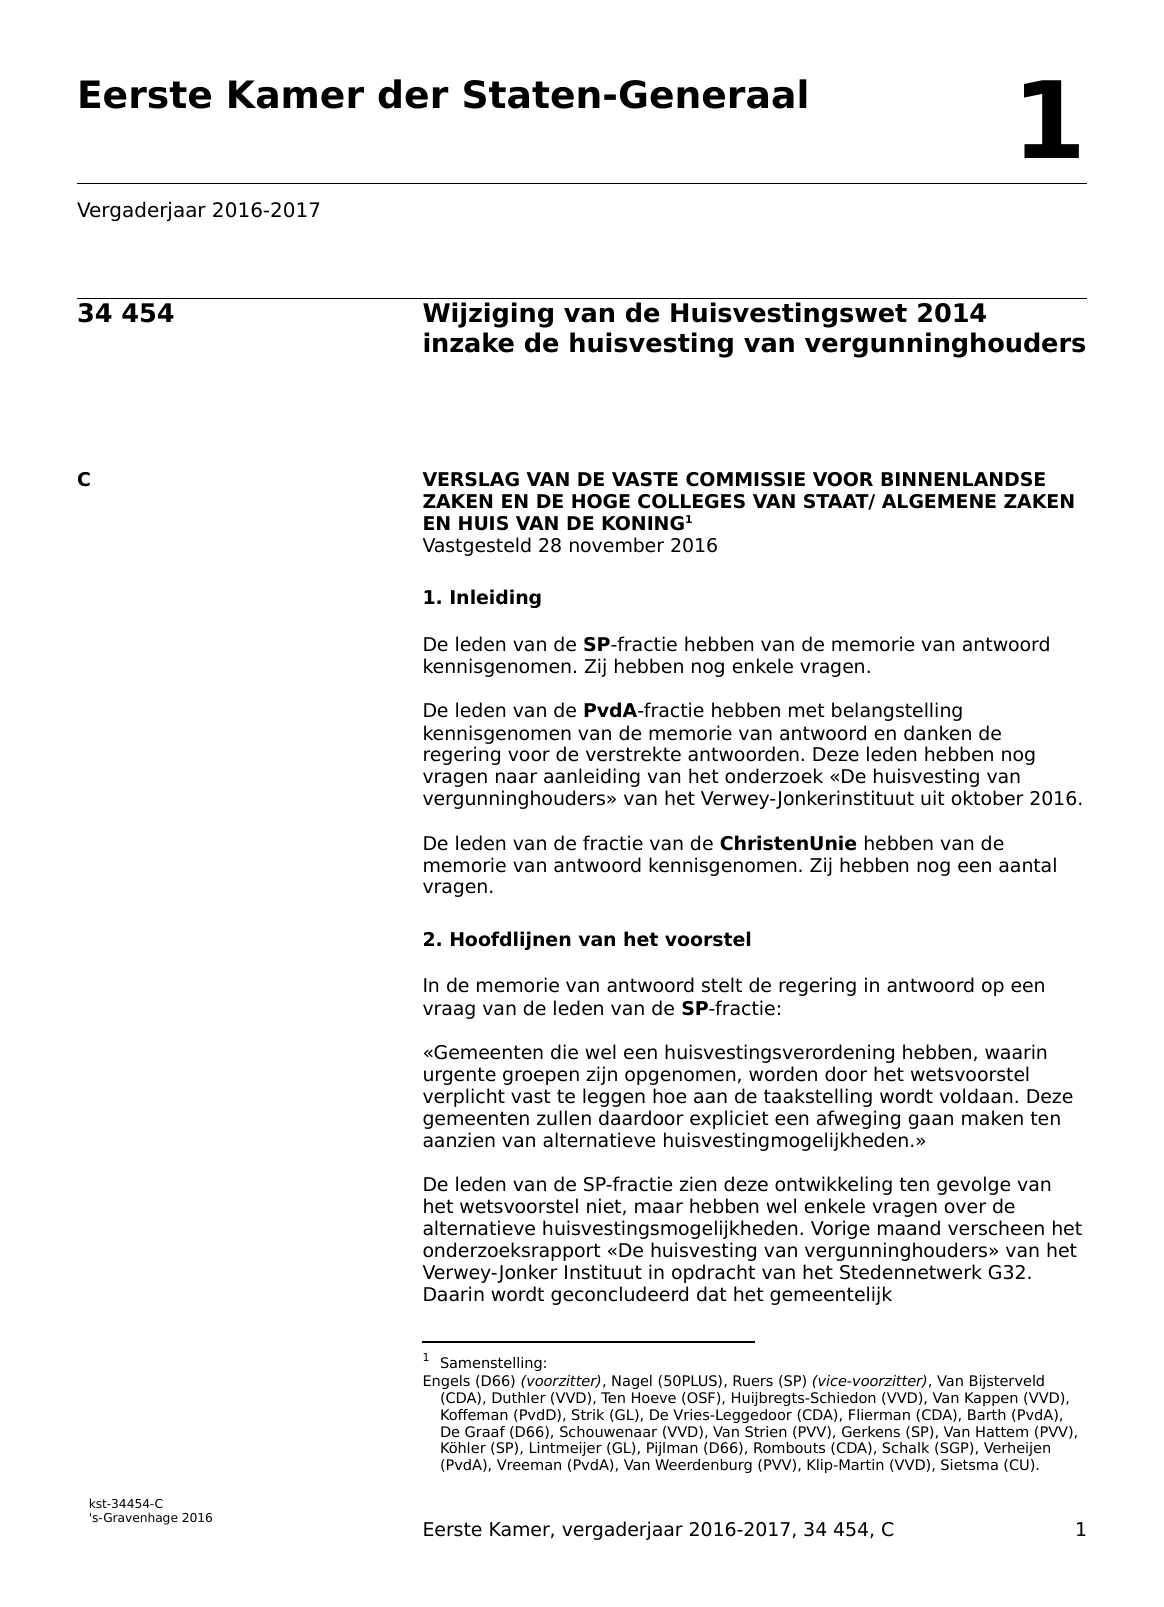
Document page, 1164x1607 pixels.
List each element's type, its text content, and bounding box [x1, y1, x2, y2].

text De leden van de SP-fractie hebben van de memorie van antwoord kennisgenomen. Zij hebben nog enkele vragen. [422, 634, 1087, 678]
table_header Eerste Kamer der Staten-Generaal [77, 59, 886, 183]
text De leden van de fractie van de ChristenUnie hebben van de memorie van antwoord kennisgenomen. Zij hebben nog een aantal vragen. [422, 832, 1087, 898]
text kst-34454-C [88, 1497, 323, 1511]
text Vastgesteld 28 november 2016 [422, 535, 1087, 557]
table_cell Vergaderjaar 2016-2017 [77, 184, 1087, 298]
subtitle 1. Inleiding [422, 587, 1087, 609]
text 's-Gravenhage 2016 [88, 1511, 323, 1525]
subtitle 34 454 Wijziging van de Huisvestingswet 2014 inzake de huisvesting van vergunninghouders [77, 299, 1087, 358]
text Engels (D66) (voorzitter), Nagel (50PLUS), Ruers (SP) (vice-voorzitter), Van Bijsterveld (CDA), Duthler (VVD), Ten Hoeve (OSF), Huijbregts-Schiedon (VVD), Van Kappen (VVD), Koffeman (PvdD), Strik (GL), De Vries-Leggedoor (CDA), Flierman (CDA), Barth (PvdA), De Graaf (D66), Schouwenaar (VVD), Van Strien (PVV), Gerkens (SP), Van Hattem (PVV), Köhler (SP), Lintmeijer (GL), Pijlman (D66), Rombouts (CDA), Schalk (SGP), Verheijen (PvdA), Vreeman (PvdA), Van Weerdenburg (PVV), Klip-Martin (VVD), Sietsma (CU). [422, 1373, 1087, 1474]
table_header 1 [886, 59, 1087, 183]
text De leden van de PvdA-fractie hebben met belangstelling kennisgenomen van de memorie van antwoord en danken de regering voor de verstrekte antwoorden. Deze leden hebben nog vragen naar aanleiding van het onderzoek «De huisvesting van vergunninghouders» van het Verwey-Jonkerinstituut uit oktober 2016. [422, 700, 1087, 810]
text De leden van de SP-fractie zien deze ontwikkeling ten gevolge van het wetsvoorstel niet, maar hebben wel enkele vragen over de alternatieve huisvestingsmogelijkheden. Vorige maand verscheen het onderzoeksrapport «De huisvesting van vergunninghouders» van het Verwey-Jonker Instituut in opdracht van het Stedennetwerk G32. Daarin wordt geconcludeerd dat het gemeentelijk [422, 1174, 1087, 1306]
subtitle 2. Hoofdlijnen van het voorstel [422, 928, 1087, 950]
subtitle C VERSLAG VAN DE VASTE COMMISSIE VOOR BINNENLANDSE ZAKEN EN DE HOGE COLLEGES VAN STAAT/ ALGEMENE ZAKEN EN HUIS VAN DE KONING [77, 469, 1087, 535]
text Samenstelling: [422, 1351, 1087, 1373]
text «Gemeenten die wel een huisvestingsverordening hebben, waarin urgente groepen zijn opgenomen, worden door het wetsvoorstel verplicht vast te leggen hoe aan de taakstelling wordt voldaan. Deze gemeenten zullen daardoor expliciet een afweging gaan maken ten aanzien van alternatieve huisvestingmogelijkheden.» [422, 1042, 1087, 1151]
text In de memorie van antwoord stelt de regering in antwoord op een vraag van de leden van de SP-fractie: [422, 975, 1087, 1019]
